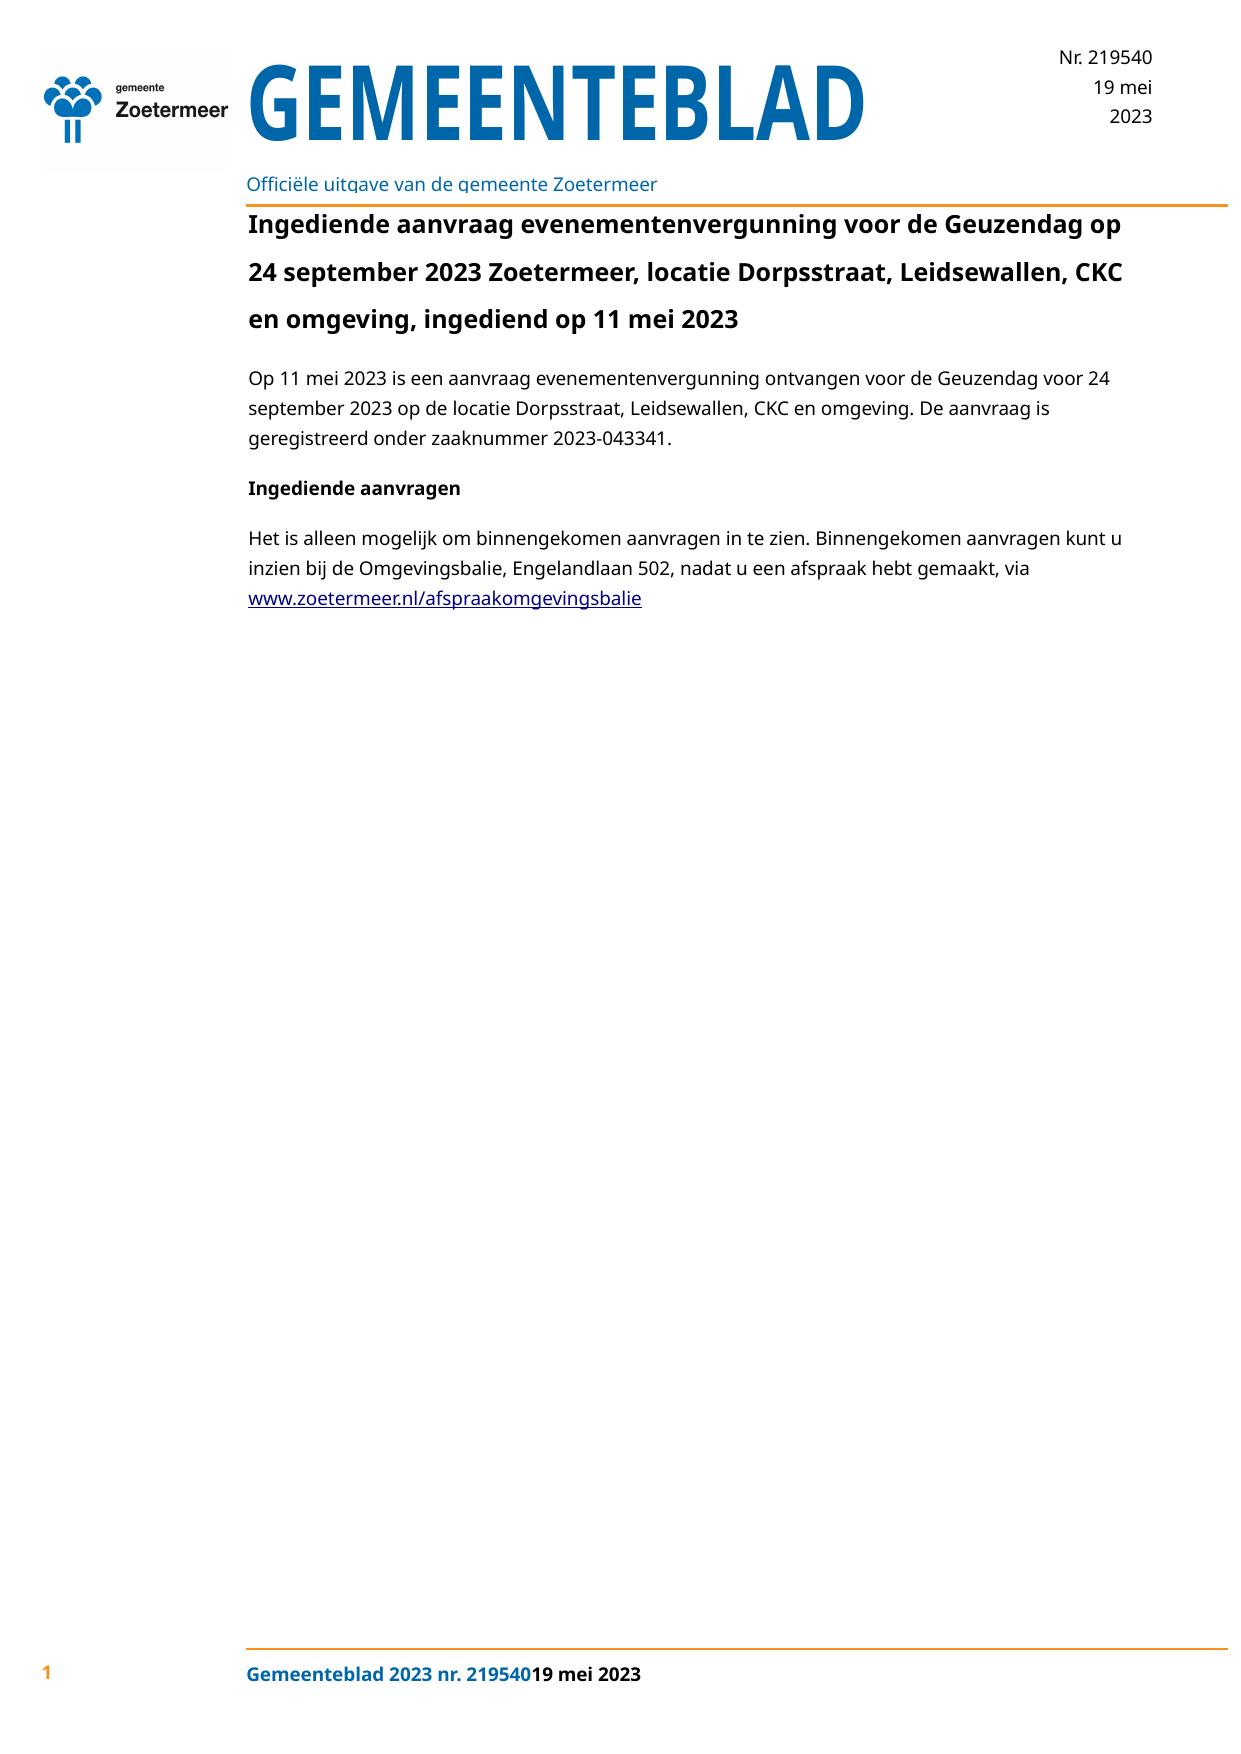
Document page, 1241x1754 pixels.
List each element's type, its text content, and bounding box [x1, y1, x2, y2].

text Ingediende aanvraag evenementenvergunning voor de Geuzendag op 24 september 2023 Zoetermeer, locatie Dorpsstraat, Leidsewallen, CKC en omgeving, ingediend op 11 mei 2023 [248, 207, 1152, 336]
text Op 11 mei 2023 is een aanvraag evenementenvergunning ontvangen voor de Geuzendag voor 24 september 2023 op de locatie Dorpsstraat, Leidsewallen, CKC en omgeving. De aanvraag is geregistreerd onder zaaknummer 2023-043341. [248, 366, 1152, 450]
text Ingediende aanvragen [248, 475, 1152, 501]
text Het is alleen mogelijk om binnengekomen aanvragen in te zien. Binnengekomen aanvragen kunt u inzien bij de Omgevingsbalie, Engelandlaan 502, nadat u een afspraak hebt gemaakt, via www.zoetermeer.nl/afspraakomgevingsbalie [248, 526, 1152, 610]
picture [41, 47, 231, 172]
